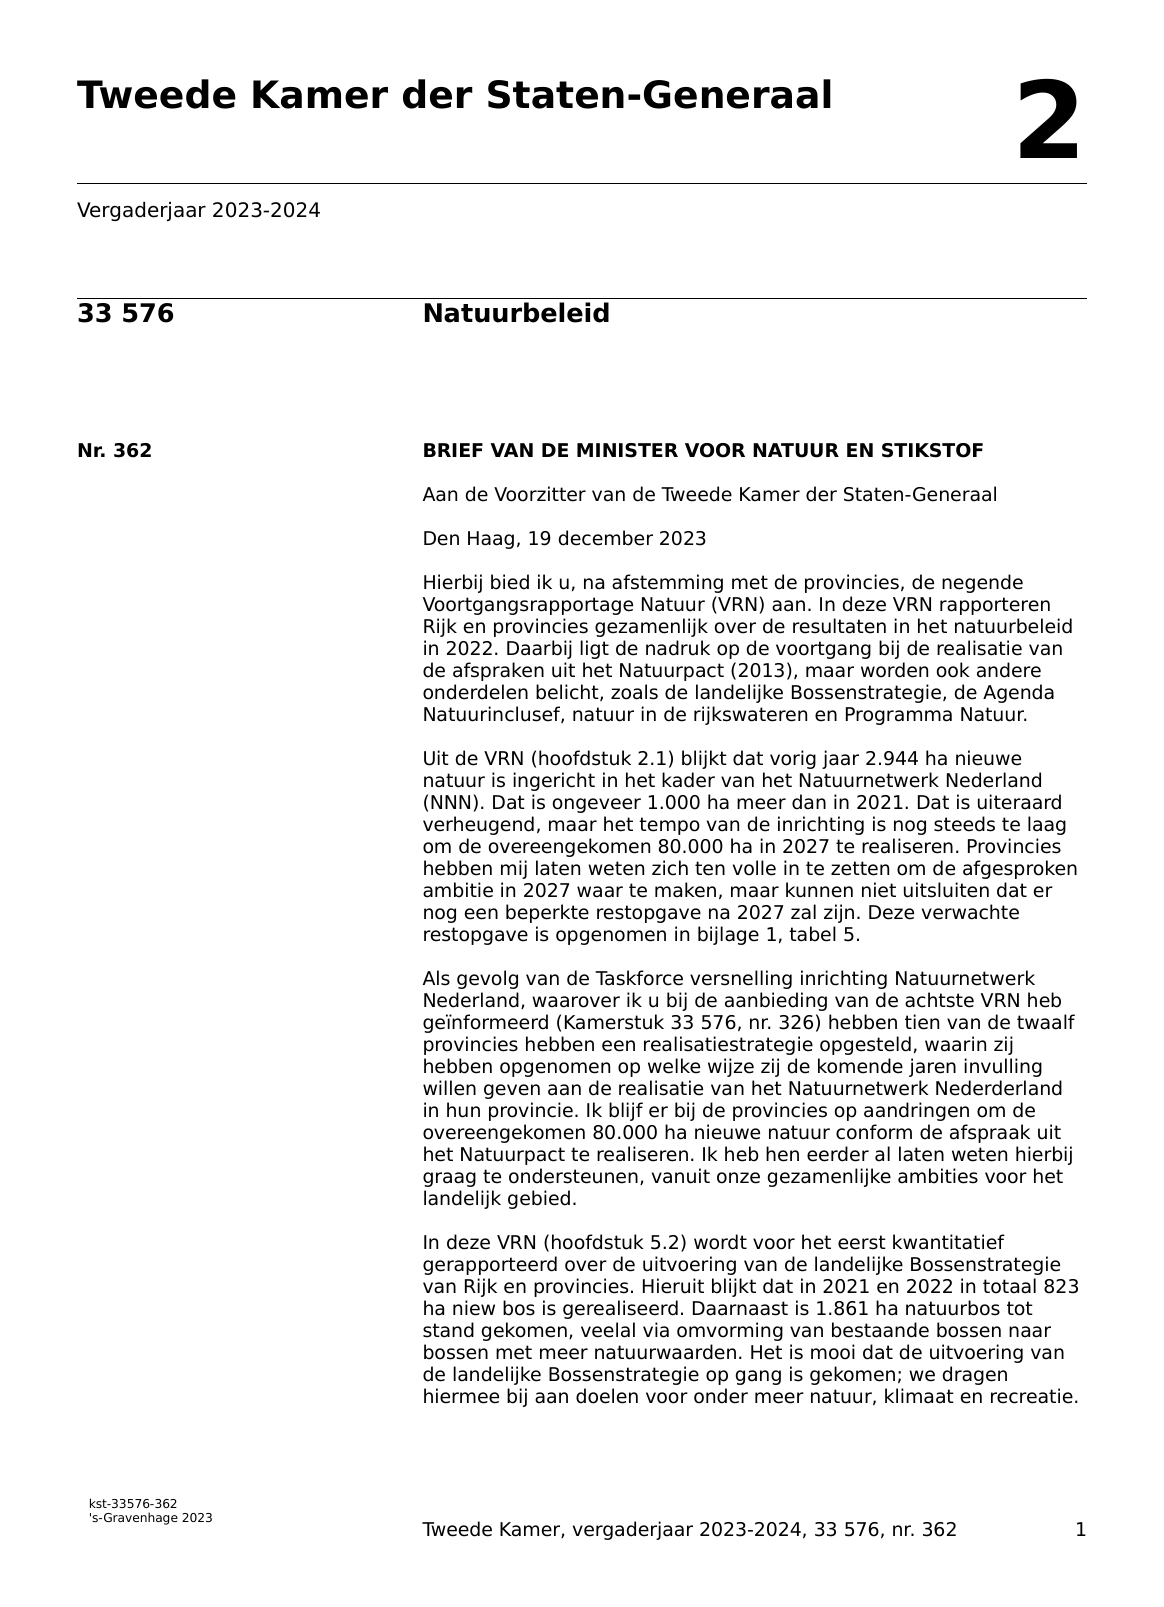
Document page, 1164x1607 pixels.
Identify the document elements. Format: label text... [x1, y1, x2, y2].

text Hierbij bied ik u, na afstemming met de provincies, de negende Voortgangsrapportage Natuur (VRN) aan. In deze VRN rapporteren Rijk en provincies gezamenlijk over de resultaten in het natuurbeleid in 2022. Daarbij ligt de nadruk op de voortgang bij de realisatie van de afspraken uit het Natuurpact (2013), maar worden ook andere onderdelen belicht, zoals de landelijke Bossenstrategie, de Agenda Natuurinclusef, natuur in de rijkswateren en Programma Natuur. [422, 572, 1087, 726]
text Als gevolg van de Taskforce versnelling inrichting Natuurnetwerk Nederland, waarover ik u bij de aanbieding van de achtste VRN heb geïnformeerd (Kamerstuk 33 576, nr. 326) hebben tien van de twaalf provincies hebben een realisatiestrategie opgesteld, waarin zij hebben opgenomen op welke wijze zij de komende jaren invulling willen geven aan de realisatie van het Natuurnetwerk Nederderland in hun provincie. Ik blijf er bij de provincies op aandringen om de overeengekomen 80.000 ha nieuwe natuur conform de afspraak uit het Natuurpact te realiseren. Ik heb hen eerder al laten weten hierbij graag te ondersteunen, vanuit onze gezamenlijke ambities voor het landelijk gebied. [422, 968, 1087, 1210]
text kst-33576-362 [88, 1497, 323, 1511]
subtitle Nr. 362 BRIEF VAN DE MINISTER VOOR NATUUR EN STIKSTOF [77, 440, 1087, 462]
text In deze VRN (hoofdstuk 5.2) wordt voor het eerst kwantitatief gerapporteerd over de uitvoering van de landelijke Bossenstrategie van Rijk en provincies. Hieruit blijkt dat in 2021 en 2022 in totaal 823 ha niew bos is gerealiseerd. Daarnaast is 1.861 ha natuurbos tot stand gekomen, veelal via omvorming van bestaande bossen naar bossen met meer natuurwaarden. Het is mooi dat de uitvoering van de landelijke Bossenstrategie op gang is gekomen; we dragen hiermee bij aan doelen voor onder meer natuur, klimaat en recreatie. [422, 1232, 1087, 1408]
text Uit de VRN (hoofdstuk 2.1) blijkt dat vorig jaar 2.944 ha nieuwe natuur is ingericht in het kader van het Natuurnetwerk Nederland (NNN). Dat is ongeveer 1.000 ha meer dan in 2021. Dat is uiteraard verheugend, maar het tempo van de inrichting is nog steeds te laag om de overeengekomen 80.000 ha in 2027 te realiseren. Provincies hebben mij laten weten zich ten volle in te zetten om de afgesproken ambitie in 2027 waar te maken, maar kunnen niet uitsluiten dat er nog een beperkte restopgave na 2027 zal zijn. Deze verwachte restopgave is opgenomen in bijlage 1, tabel 5. [422, 748, 1087, 946]
table_cell Vergaderjaar 2023-2024 [77, 184, 1087, 298]
table_header 2 [886, 59, 1087, 183]
text Den Haag, 19 december 2023 [422, 528, 1087, 550]
table_header Tweede Kamer der Staten-Generaal [77, 59, 886, 183]
subtitle 33 576 Natuurbeleid [77, 299, 1087, 329]
text 's-Gravenhage 2023 [88, 1511, 323, 1525]
text Aan de Voorzitter van de Tweede Kamer der Staten-Generaal [422, 484, 1087, 506]
